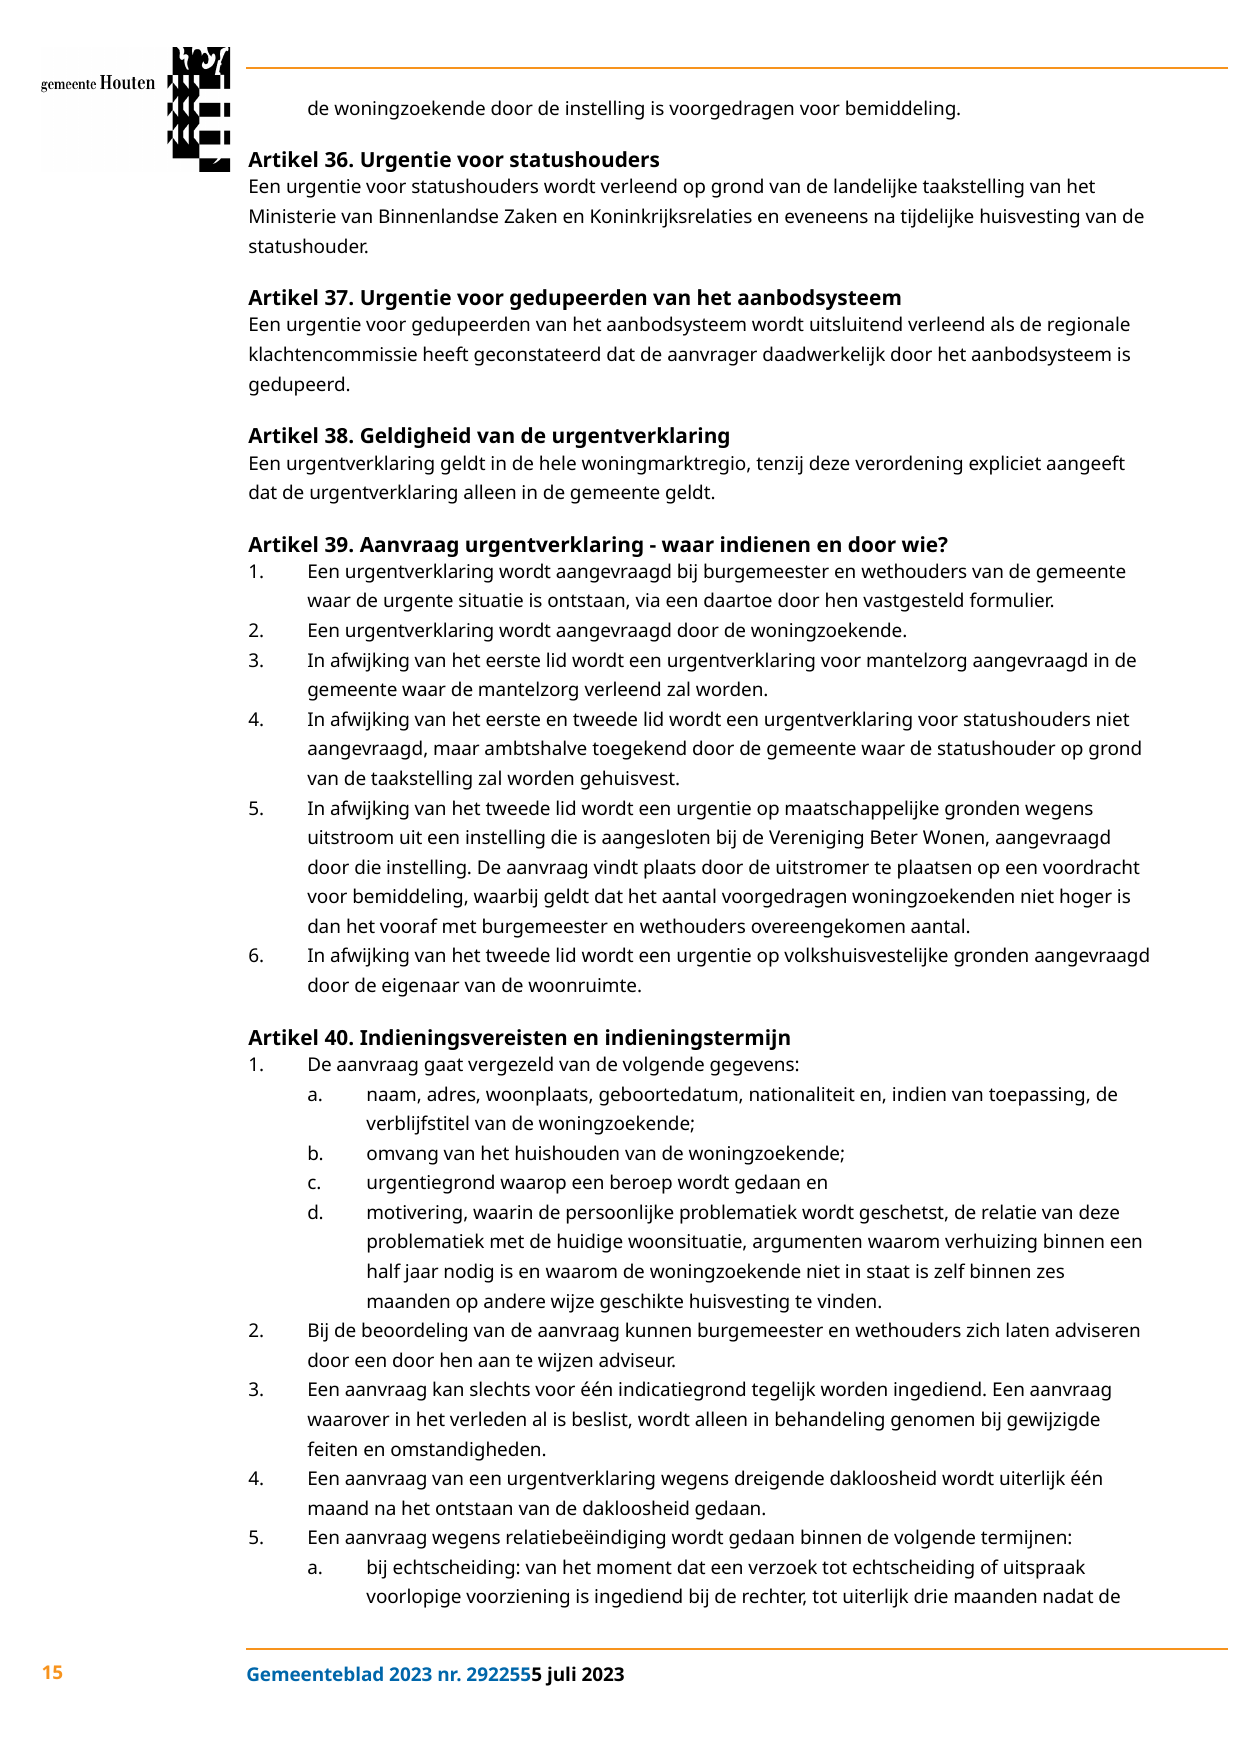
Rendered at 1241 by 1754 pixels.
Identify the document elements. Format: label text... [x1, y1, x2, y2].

list bij echtscheiding: van het moment dat een verzoek tot echtscheiding of uitspraak voorlopige voorziening is ingediend bij de rechter, tot uiterlijk drie maanden nadat de [307, 1554, 1152, 1609]
list De aanvraag gaat vergezeld van de volgende gegevens: [248, 1051, 1152, 1077]
list urgentiegrond waarop een beroep wordt gedaan en [307, 1169, 1152, 1195]
list motivering, waarin de persoonlijke problematiek wordt geschetst, de relatie van deze problematiek met de huidige woonsituatie, argumenten waarom verhuizing binnen een half jaar nodig is en waarom de woningzoekende niet in staat is zelf binnen zes maanden op andere wijze geschikte huisvesting te vinden. [307, 1199, 1152, 1313]
list In afwijking van het eerste en tweede lid wordt een urgentverklaring voor statushouders niet aangevraagd, maar ambtshalve toegekend door de gemeente waar de statushouder op grond van de taakstelling zal worden gehuisvest. [248, 706, 1152, 791]
text Een urgentie voor statushouders wordt verleend op grond van de landelijke taakstelling van het Ministerie van Binnenlandse Zaken en Koninkrijksrelaties en eveneens na tijdelijke huisvesting van de statushouder. [248, 174, 1152, 258]
list In afwijking van het tweede lid wordt een urgentie op maatschappelijke gronden wegens uitstroom uit een instelling die is aangesloten bij de Vereniging Beter Wonen, aangevraagd door die instelling. De aanvraag vindt plaats door de uitstromer te plaatsen op een voordracht voor bemiddeling, waarbij geldt dat het aantal voorgedragen woningzoekenden niet hoger is dan het vooraf met burgemeester en wethouders overeengekomen aantal. [248, 795, 1152, 939]
list Een aanvraag van een urgentverklaring wegens dreigende dakloosheid wordt uiterlijk één maand na het ontstaan van de dakloosheid gedaan. [248, 1465, 1152, 1521]
list omvang van het huishouden van de woningzoekende; [307, 1140, 1152, 1166]
list In afwijking van het eerste lid wordt een urgentverklaring voor mantelzorg aangevraagd in de gemeente waar de mantelzorg verleend zal worden. [248, 647, 1152, 702]
list Bij de beoordeling van de aanvraag kunnen burgemeester en wethouders zich laten adviseren door een door hen aan te wijzen adviseur. [248, 1317, 1152, 1373]
list Een aanvraag wegens relatiebeëindiging wordt gedaan binnen de volgende termijnen: [248, 1524, 1152, 1550]
list Een urgentverklaring wordt aangevraagd bij burgemeester en wethouders van de gemeente waar de urgente situatie is ontstaan, via een daartoe door hen vastgesteld formulier. [248, 558, 1152, 613]
text Een urgentverklaring geldt in de hele woningmarktregio, tenzij deze verordening expliciet aangeeft dat de urgentverklaring alleen in de gemeente geldt. [248, 450, 1152, 505]
text Artikel 36. Urgentie voor statushouders [248, 145, 1152, 174]
list de woningzoekende door de instelling is voorgedragen voor bemiddeling. [248, 95, 1152, 121]
list Een urgentverklaring wordt aangevraagd door de woningzoekende. [248, 617, 1152, 643]
text Artikel 37. Urgentie voor gedupeerden van het aanbodsysteem [248, 283, 1152, 312]
text Artikel 40. Indieningsvereisten en indieningstermijn [248, 1023, 1152, 1051]
text Artikel 38. Geldigheid van de urgentverklaring [248, 421, 1152, 450]
list Een aanvraag kan slechts voor één indicatiegrond tegelijk worden ingediend. Een aanvraag waarover in het verleden al is beslist, wordt alleen in behandeling genomen bij gewijzigde feiten en omstandigheden. [248, 1377, 1152, 1461]
text Artikel 39. Aanvraag urgentverklaring - waar indienen en door wie? [248, 530, 1152, 558]
picture [41, 47, 231, 172]
list naam, adres, woonplaats, geboortedatum, nationaliteit en, indien van toepassing, de verblijfstitel van de woningzoekende; [307, 1081, 1152, 1136]
text Een urgentie voor gedupeerden van het aanbodsysteem wordt uitsluitend verleend als de regionale klachtencommissie heeft geconstateerd dat de aanvrager daadwerkelijk door het aanbodsysteem is gedupeerd. [248, 312, 1152, 397]
list In afwijking van het tweede lid wordt een urgentie op volkshuisvestelijke gronden aangevraagd door de eigenaar van de woonruimte. [248, 943, 1152, 998]
